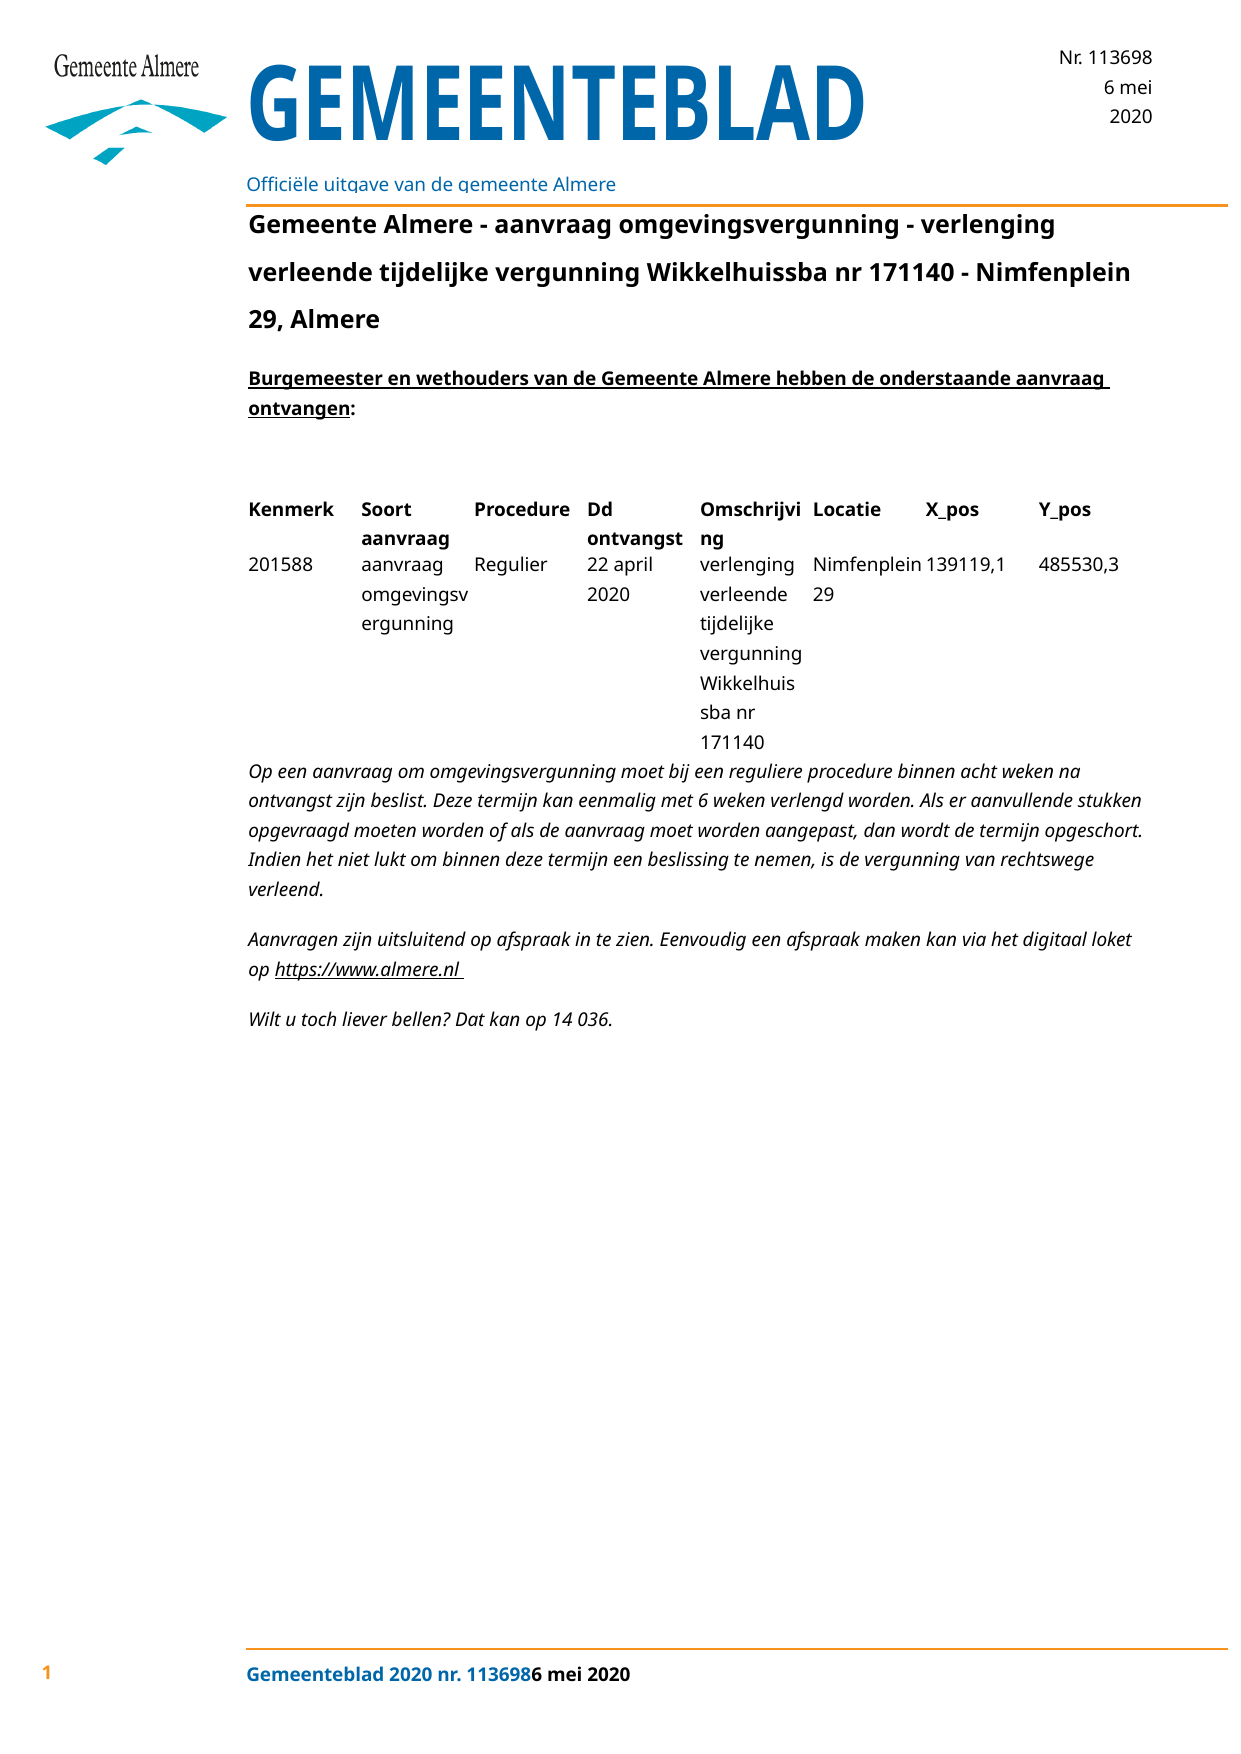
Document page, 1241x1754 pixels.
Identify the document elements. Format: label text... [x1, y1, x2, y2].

table_cell Nimfenplein 29 [813, 551, 926, 754]
table_cell 485530,3 [1039, 551, 1152, 754]
table_header Omschrijving [700, 496, 813, 551]
table_cell 139119,1 [926, 551, 1038, 754]
text Aanvragen zijn uitsluitend op afspraak in te zien. Eenvoudig een afspraak maken kan via het digitaal loket op https://www.almere.nl [248, 927, 1152, 982]
picture [41, 47, 231, 172]
table_cell Regulier [474, 551, 587, 754]
table_header Kenmerk [248, 496, 361, 551]
text Op een aanvraag om omgevingsvergunning moet bij een reguliere procedure binnen acht weken na ontvangst zijn beslist. Deze termijn kan eenmalig met 6 weken verlengd worden. Als er aanvullende stukken opgevraagd moeten worden of als de aanvraag moet worden aangepast, dan wordt de termijn opgeschort. Indien het niet lukt om binnen deze termijn een beslissing te nemen, is de vergunning van rechtswege verleend. [248, 758, 1152, 902]
table_header Procedure [474, 496, 587, 551]
text Gemeente Almere - aanvraag omgevingsvergunning - verlenging verleende tijdelijke vergunning Wikkelhuissba nr 171140 - Nimfenplein 29, Almere [248, 207, 1152, 336]
table_header Y_pos [1039, 496, 1152, 551]
table_cell 22 april 2020 [587, 551, 700, 754]
table_header X_pos [926, 496, 1038, 551]
table_cell aanvraag omgevingsvergunning [361, 551, 474, 754]
table_header Locatie [813, 496, 926, 551]
table_cell verlenging verleende tijdelijke vergunning Wikkelhuis sba nr 171140 [700, 551, 813, 754]
table_header Soort aanvraag [361, 496, 474, 551]
table_header Dd ontvangst [587, 496, 700, 551]
text Burgemeester en wethouders van de Gemeente Almere hebben de onderstaande aanvraag ontvangen: [248, 366, 1152, 421]
table_cell 201588 [248, 551, 361, 754]
text Wilt u toch liever bellen? Dat kan op 14 036. [248, 1007, 1152, 1032]
